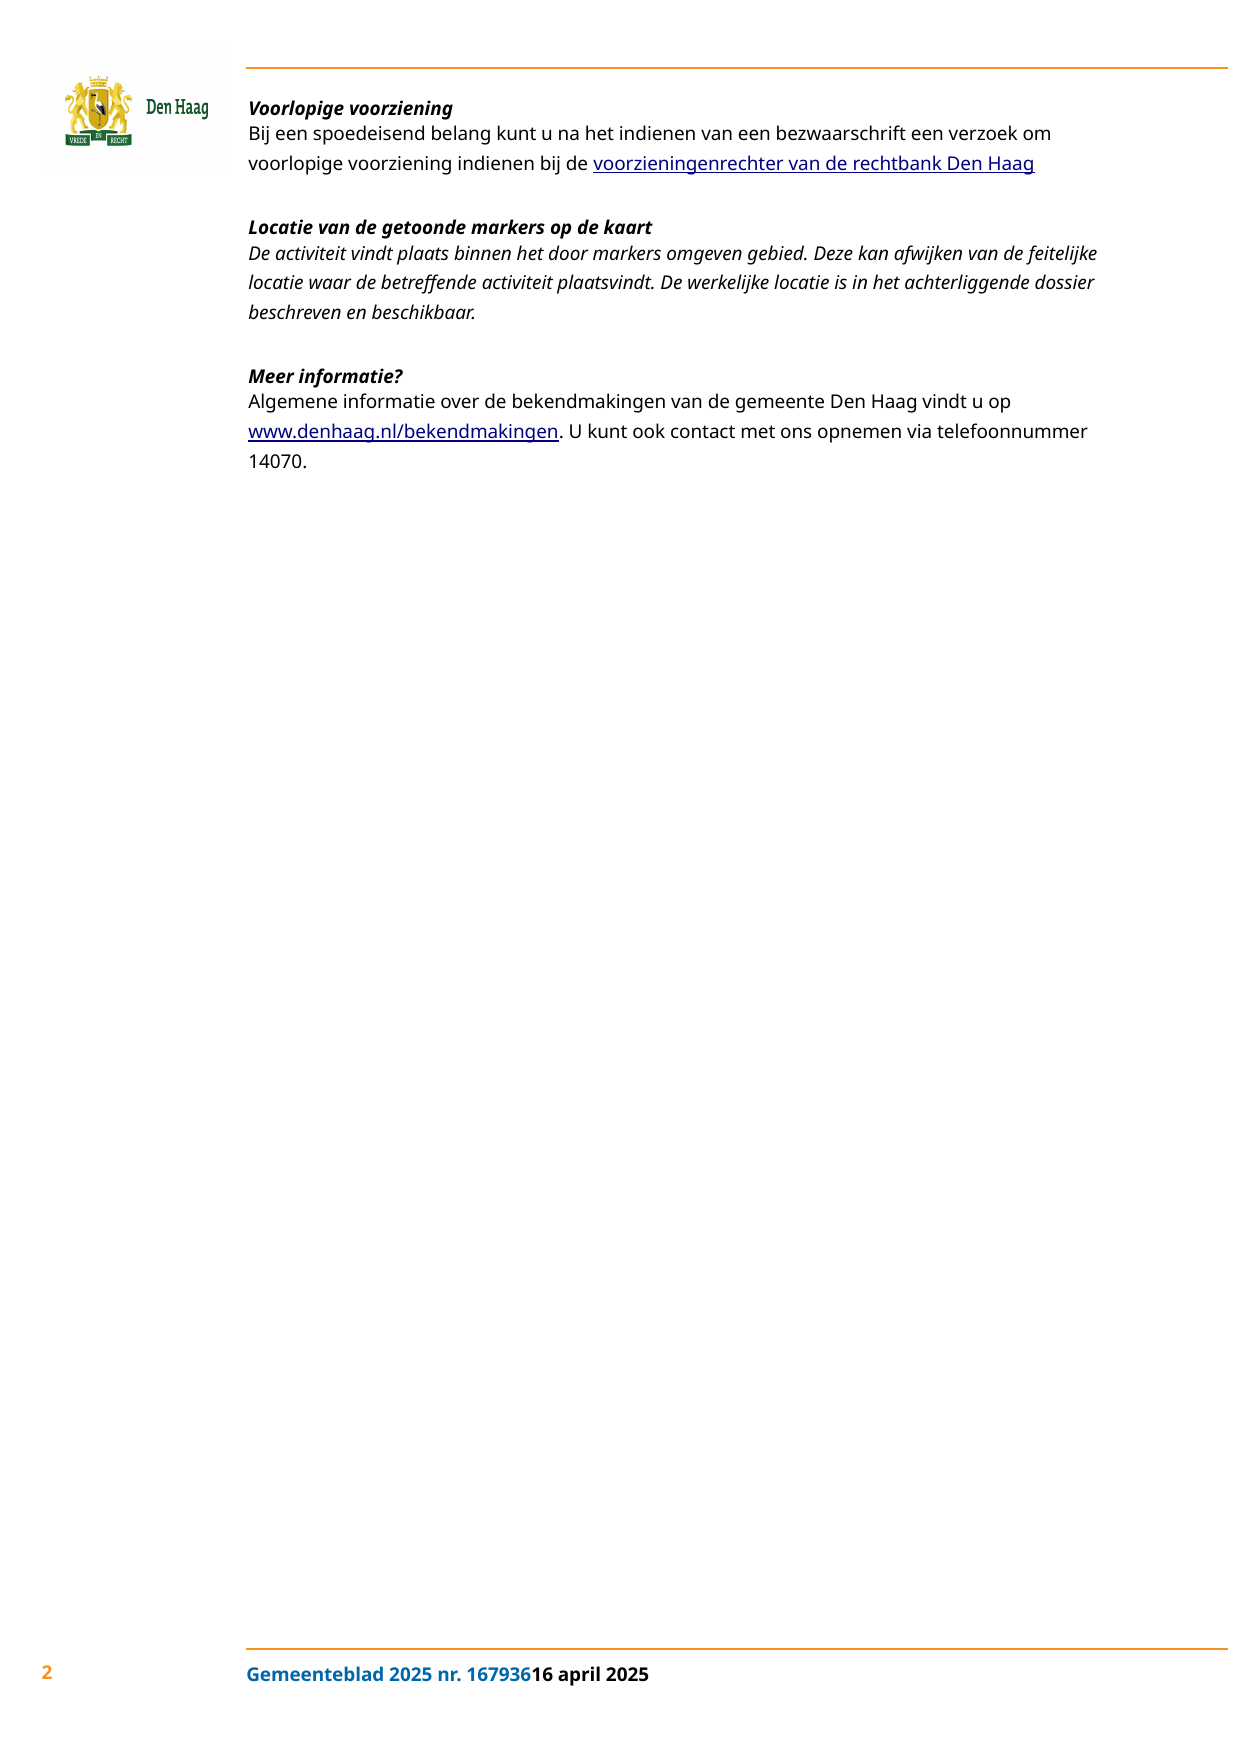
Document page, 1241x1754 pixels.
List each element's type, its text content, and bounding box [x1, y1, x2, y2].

text Voorlopige voorziening [248, 95, 1152, 121]
text Algemene informatie over de bekendmakingen van de gemeente Den Haag vindt u op www.denhaag.nl/bekendmakingen. U kunt ook contact met ons opnemen via telefoonnummer 14070. [248, 389, 1152, 473]
text Meer informatie? [248, 363, 1152, 389]
picture [41, 47, 231, 172]
text De activiteit vindt plaats binnen het door markers omgeven gebied. Deze kan afwijken van de feitelijke locatie waar de betreffende activiteit plaatsvindt. De werkelijke locatie is in het achterliggende dossier beschreven en beschikbaar. [248, 240, 1152, 325]
text Bij een spoedeisend belang kunt u na het indienen van een bezwaarschrift een verzoek om voorlopige voorziening indienen bij de voorzieningenrechter van de rechtbank Den Haag [248, 121, 1152, 176]
text Locatie van de getoonde markers op de kaart [248, 214, 1152, 240]
